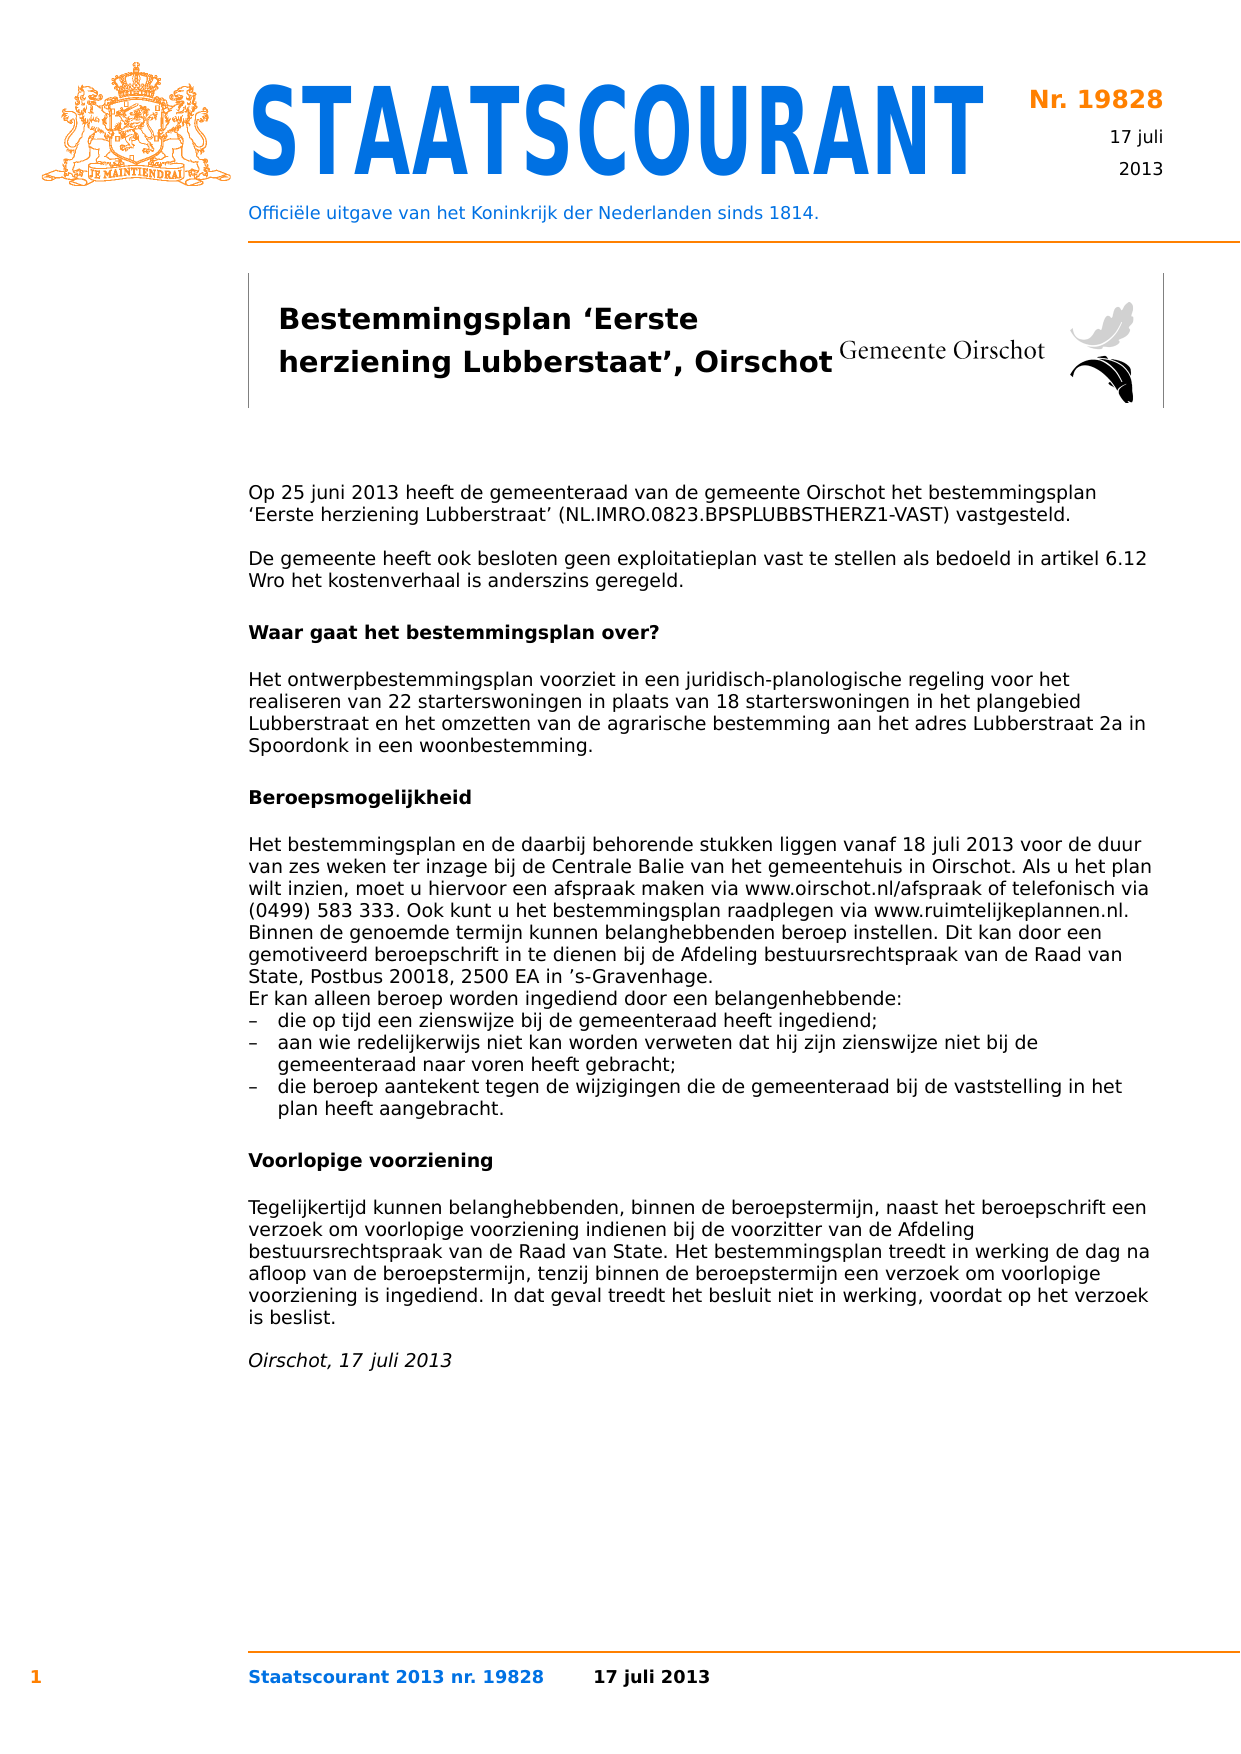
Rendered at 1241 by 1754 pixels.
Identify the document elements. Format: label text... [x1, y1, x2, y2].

text Het ontwerpbestemmingsplan voorziet in een juridisch-planologische regeling voor het realiseren van 22 starterswoningen in plaats van 18 starterswoningen in het plangebied Lubberstraat en het omzetten van de agrarische bestemming aan het adres Lubberstraat 2a in Spoordonk in een woonbestemming. [248, 669, 1163, 757]
subtitle Voorlopige voorziening [248, 1150, 1163, 1172]
text – aan wie redelijkerwijs niet kan worden verweten dat hij zijn zienswijze niet bij de gemeenteraad naar voren heeft gebracht; [248, 1032, 1163, 1076]
table_cell 2013 [998, 153, 1240, 203]
text Op 25 juni 2013 heeft de gemeenteraad van de gemeente Oirschot het bestemmingsplan ‘Eerste herziening Lubberstraat’ (NL.IMRO.0823.BPSPLUBBSTHERZ1-VAST) vastgesteld. [248, 482, 1163, 526]
picture [41, 62, 231, 186]
text De gemeente heeft ook besloten geen exploitatieplan vast te stellen als bedoeld in artikel 6.12 Wro het kostenverhaal is anderszins geregeld. [248, 548, 1163, 592]
table_header [25, 62, 248, 241]
table_cell Officiële uitgave van het Koninkrijk der Nederlanden sinds 1814. [248, 203, 1240, 241]
table_header STAATSCOURANT [248, 62, 998, 203]
table_header Nr. 19828 [998, 62, 1240, 121]
text Er kan alleen beroep worden ingediend door een belangenhebbende: [248, 988, 1163, 1010]
picture [838, 302, 1134, 403]
text – die beroep aantekent tegen de wijzigingen die de gemeenteraad bij de vaststelling in het plan heeft aangebracht. [248, 1076, 1163, 1120]
subtitle Beroepsmogelijkheid [248, 787, 1163, 809]
subtitle Waar gaat het bestemmingsplan over? [248, 622, 1163, 644]
text Het bestemmingsplan en de daarbij behorende stukken liggen vanaf 18 juli 2013 voor de duur van zes weken ter inzage bij de Centrale Balie van het gemeentehuis in Oirschot. Als u het plan wilt inzien, moet u hiervoor een afspraak maken via www.oirschot.nl/afspraak of telefonisch via (0499) 583 333. Ook kunt u het bestemmingsplan raadplegen via www.ruimtelijkeplannen.nl. Binnen de genoemde termijn kunnen belanghebbenden beroep instellen. Dit kan door een gemotiveerd beroepschrift in te dienen bij de Afdeling bestuursrechtspraak van de Raad van State, Postbus 20018, 2500 EA in ’s-Gravenhage. [248, 834, 1163, 988]
subtitle Bestemmingsplan ‘Eerste herziening Lubberstaat’, Oirschot [249, 273, 1163, 408]
text Tegelijkertijd kunnen belanghebbenden, binnen de beroepstermijn, naast het beroepschrift een verzoek om voorlopige voorziening indienen bij de voorzitter van de Afdeling bestuursrechtspraak van de Raad van State. Het bestemmingsplan treedt in werking de dag na afloop van de beroepstermijn, tenzij binnen de beroepstermijn een verzoek om voorlopige voorziening is ingediend. In dat geval treedt het besluit niet in werking, voordat op het verzoek is beslist. [248, 1197, 1163, 1328]
table_cell 17 juli [998, 121, 1240, 153]
text – die op tijd een zienswijze bij de gemeenteraad heeft ingediend; [248, 1010, 1163, 1032]
text Oirschot, 17 juli 2013 [248, 1350, 1163, 1372]
